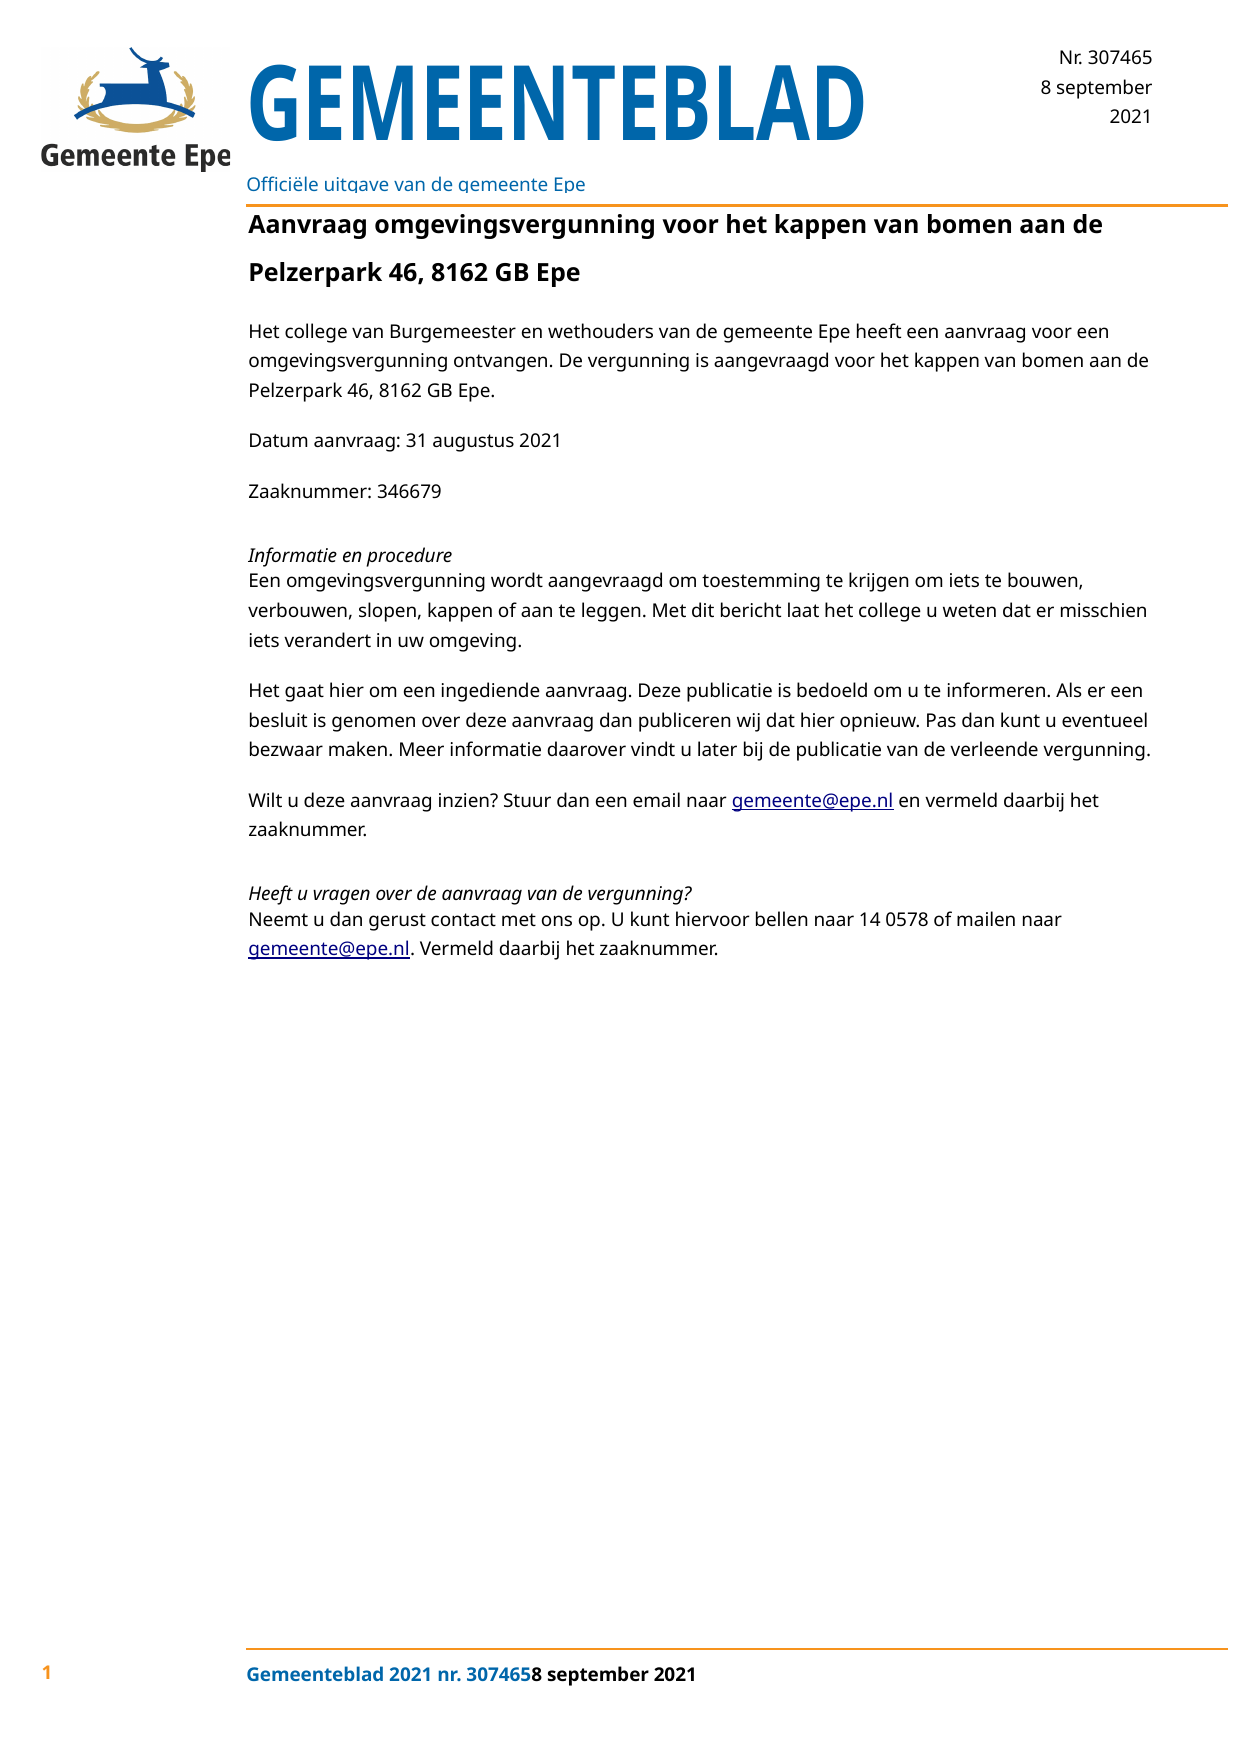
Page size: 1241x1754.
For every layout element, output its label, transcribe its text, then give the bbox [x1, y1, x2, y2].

picture [41, 47, 231, 172]
text Het gaat hier om een ingediende aanvraag. Deze publicatie is bedoeld om u te informeren. Als er een besluit is genomen over deze aanvraag dan publiceren wij dat hier opnieuw. Pas dan kunt u eventueel bezwaar maken. Meer informatie daarover vindt u later bij de publicatie van de verleende vergunning. [248, 677, 1152, 762]
text Heeft u vragen over de aanvraag van de vergunning? [248, 880, 1152, 906]
text Wilt u deze aanvraag inzien? Stuur dan een email naar gemeente@epe.nl en vermeld daarbij het zaaknummer. [248, 787, 1152, 842]
text Informatie en procedure [248, 542, 1152, 568]
text Het college van Burgemeester en wethouders van de gemeente Epe heeft een aanvraag voor een omgevingsvergunning ontvangen. De vergunning is aangevraagd voor het kappen van bomen aan de Pelzerpark 46, 8162 GB Epe. [248, 318, 1152, 403]
text Zaaknummer: 346679 [248, 478, 1152, 504]
text Aanvraag omgevingsvergunning voor het kappen van bomen aan de Pelzerpark 46, 8162 GB Epe [248, 207, 1152, 288]
text Een omgevingsvergunning wordt aangevraagd om toestemming te krijgen om iets te bouwen, verbouwen, slopen, kappen of aan te leggen. Met dit bericht laat het college u weten dat er misschien iets verandert in uw omgeving. [248, 568, 1152, 652]
text Datum aanvraag: 31 augustus 2021 [248, 427, 1152, 453]
text Neemt u dan gerust contact met ons op. U kunt hiervoor bellen naar 14 0578 of mailen naar gemeente@epe.nl. Vermeld daarbij het zaaknummer. [248, 906, 1152, 961]
